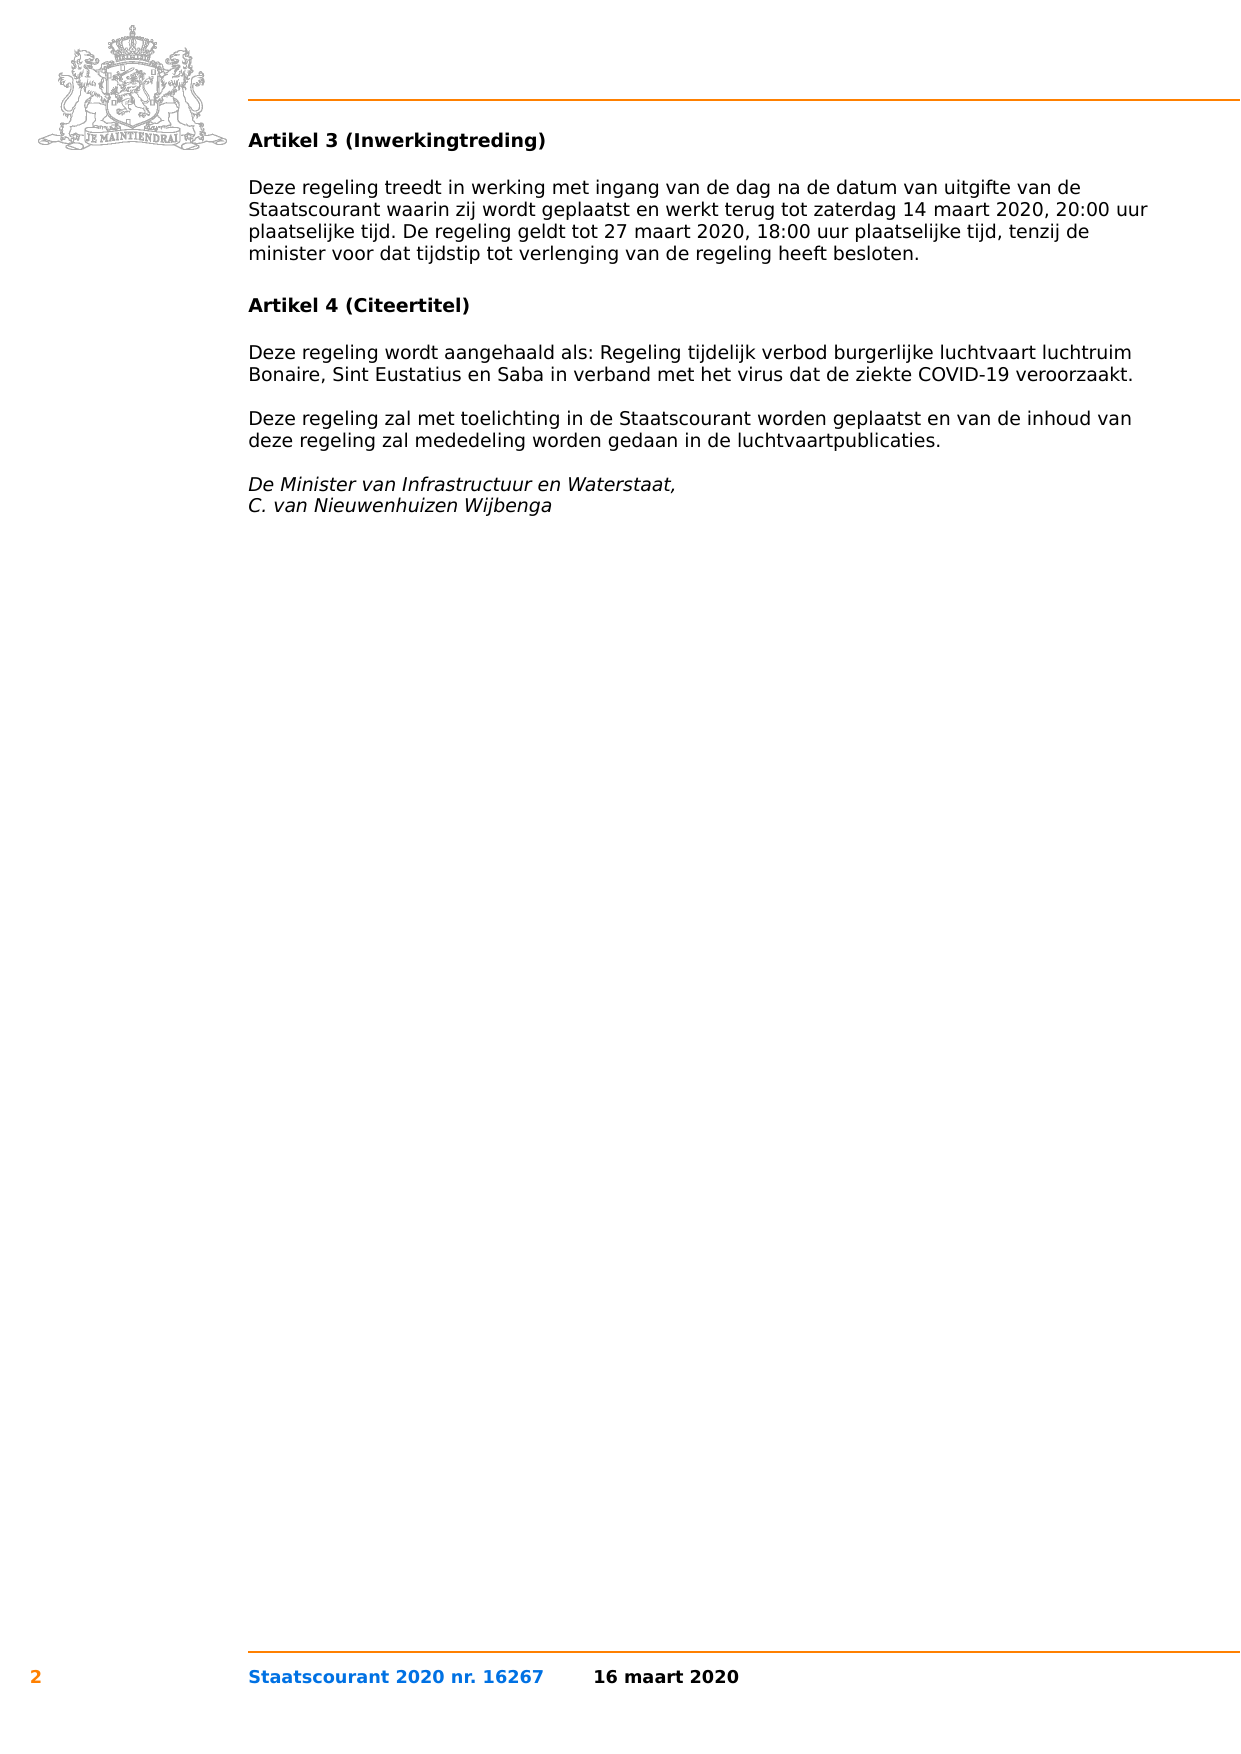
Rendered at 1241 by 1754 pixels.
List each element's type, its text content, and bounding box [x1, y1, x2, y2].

text Deze regeling zal met toelichting in de Staatscourant worden geplaatst en van de inhoud van deze regeling zal mededeling worden gedaan in de luchtvaartpublicaties. [248, 408, 1163, 452]
text De Minister van Infrastructuur en Waterstaat, C. van Nieuwenhuizen Wijbenga [248, 473, 1163, 517]
subtitle Artikel 3 (Inwerkingtreding) [248, 130, 1163, 152]
text Deze regeling wordt aangehaald als: Regeling tijdelijk verbod burgerlijke luchtvaart luchtruim Bonaire, Sint Eustatius en Saba in verband met het virus dat de ziekte COVID-19 veroorzaakt. [248, 342, 1163, 386]
picture [38, 25, 227, 150]
text Deze regeling treedt in werking met ingang van de dag na de datum van uitgifte van de Staatscourant waarin zij wordt geplaatst en werkt terug tot zaterdag 14 maart 2020, 20:00 uur plaatselijke tijd. De regeling geldt tot 27 maart 2020, 18:00 uur plaatselijke tijd, tenzij de minister voor dat tijdstip tot verlenging van de regeling heeft besloten. [248, 177, 1163, 265]
subtitle Artikel 4 (Citeertitel) [248, 295, 1163, 317]
